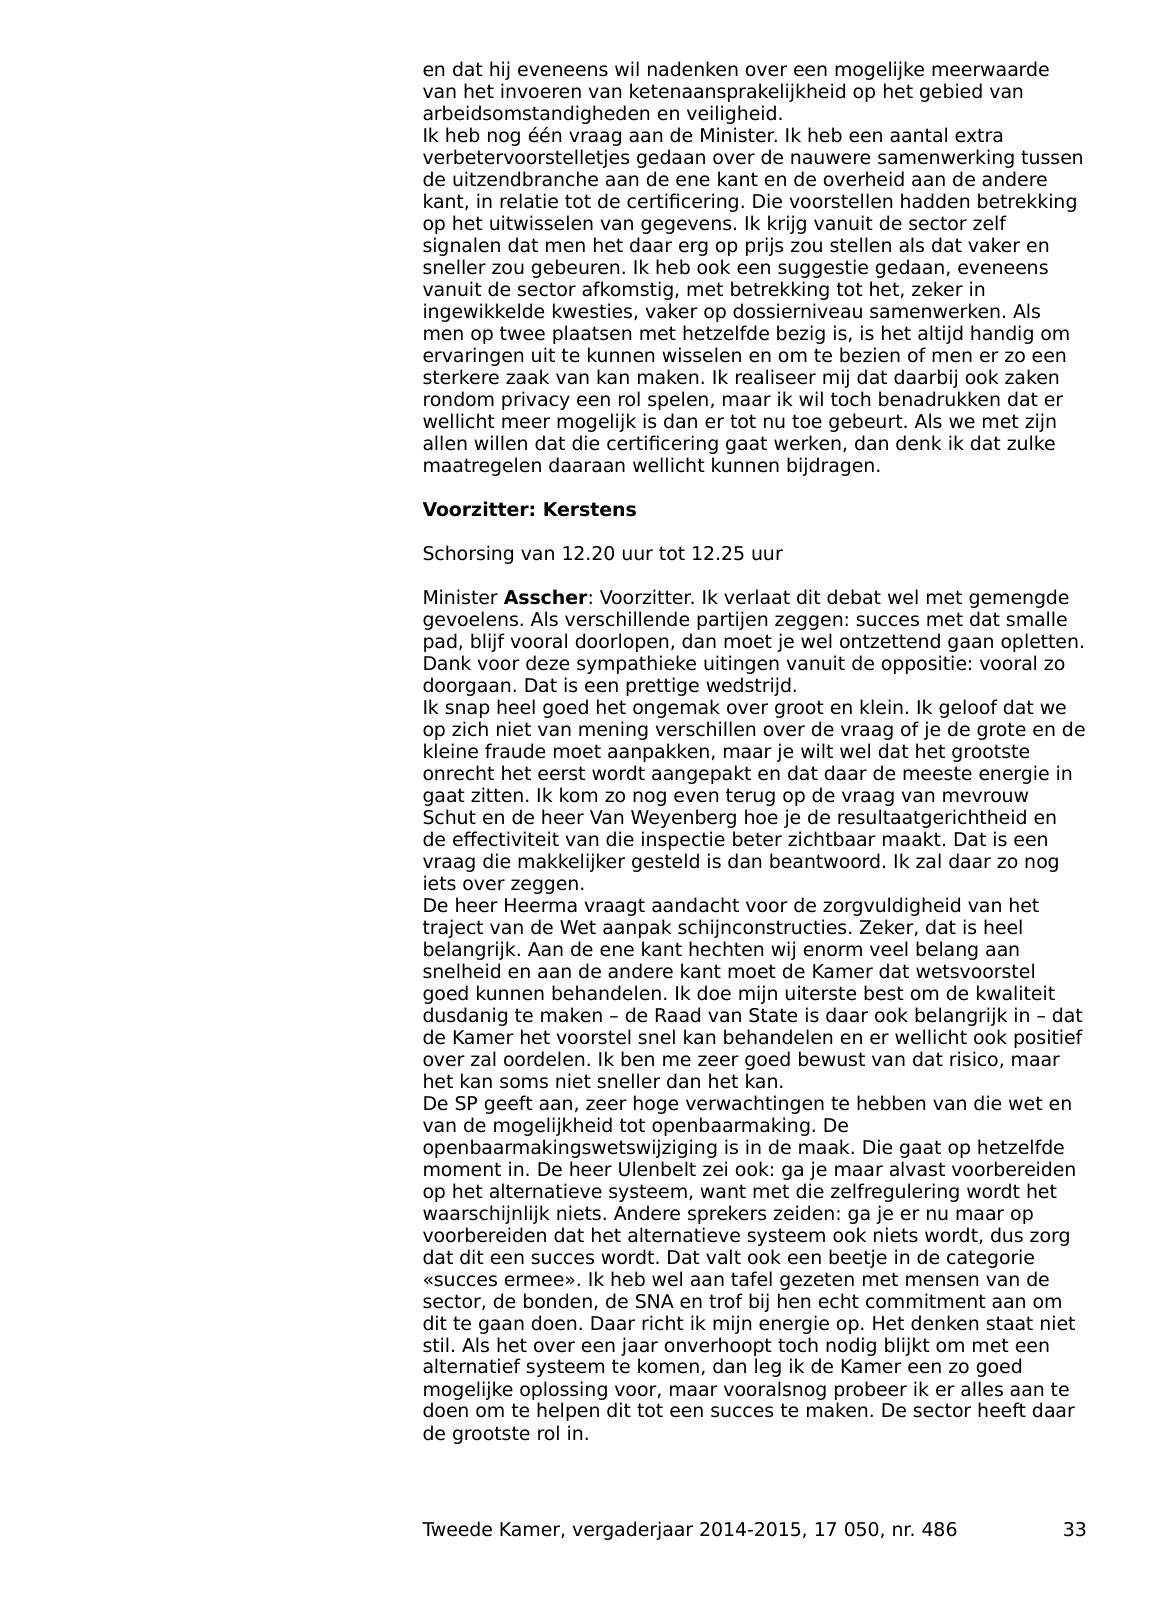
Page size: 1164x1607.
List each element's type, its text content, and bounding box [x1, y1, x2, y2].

text Ik snap heel goed het ongemak over groot en klein. Ik geloof dat we op zich niet van mening verschillen over de vraag of je de grote en de kleine fraude moet aanpakken, maar je wilt wel dat het grootste onrecht het eerst wordt aangepakt en dat daar de meeste energie in gaat zitten. Ik kom zo nog even terug op de vraag van mevrouw Schut en de heer Van Weyenberg hoe je de resultaatgerichtheid en de effectiviteit van die inspectie beter zichtbaar maakt. Dat is een vraag die makkelijker gesteld is dan beantwoord. Ik zal daar zo nog iets over zeggen. [422, 697, 1087, 895]
text Ik heb nog één vraag aan de Minister. Ik heb een aantal extra verbetervoorstelletjes gedaan over de nauwere samenwerking tussen de uitzendbranche aan de ene kant en de overheid aan de andere kant, in relatie tot de certificering. Die voorstellen hadden betrekking op het uitwisselen van gegevens. Ik krijg vanuit de sector zelf signalen dat men het daar erg op prijs zou stellen als dat vaker en sneller zou gebeuren. Ik heb ook een suggestie gedaan, eveneens vanuit de sector afkomstig, met betrekking tot het, zeker in ingewikkelde kwesties, vaker op dossierniveau samenwerken. Als men op twee plaatsen met hetzelfde bezig is, is het altijd handig om ervaringen uit te kunnen wisselen en om te bezien of men er zo een sterkere zaak van kan maken. Ik realiseer mij dat daarbij ook zaken rondom privacy een rol spelen, maar ik wil toch benadrukken dat er wellicht meer mogelijk is dan er tot nu toe gebeurt. Als we met zijn allen willen dat die certificering gaat werken, dan denk ik dat zulke maatregelen daaraan wellicht kunnen bijdragen. [422, 125, 1087, 477]
text en dat hij eveneens wil nadenken over een mogelijke meerwaarde van het invoeren van ketenaansprakelijkheid op het gebied van arbeidsomstandigheden en veiligheid. [422, 59, 1087, 125]
text Schorsing van 12.20 uur tot 12.25 uur [422, 543, 1087, 565]
text De heer Heerma vraagt aandacht voor de zorgvuldigheid van het traject van de Wet aanpak schijnconstructies. Zeker, dat is heel belangrijk. Aan de ene kant hechten wij enorm veel belang aan snelheid en aan de andere kant moet de Kamer dat wetsvoorstel goed kunnen behandelen. Ik doe mijn uiterste best om de kwaliteit dusdanig te maken – de Raad van State is daar ook belangrijk in – dat de Kamer het voorstel snel kan behandelen en er wellicht ook positief over zal oordelen. Ik ben me zeer goed bewust van dat risico, maar het kan soms niet sneller dan het kan. [422, 895, 1087, 1093]
subtitle Voorzitter: Kerstens [422, 499, 1087, 521]
text Minister Asscher: Voorzitter. Ik verlaat dit debat wel met gemengde gevoelens. Als verschillende partijen zeggen: succes met dat smalle pad, blijf vooral doorlopen, dan moet je wel ontzettend gaan opletten. Dank voor deze sympathieke uitingen vanuit de oppositie: vooral zo doorgaan. Dat is een prettige wedstrijd. [422, 587, 1087, 697]
text De SP geeft aan, zeer hoge verwachtingen te hebben van die wet en van de mogelijkheid tot openbaarmaking. De openbaarmakingswetswijziging is in de maak. Die gaat op hetzelfde moment in. De heer Ulenbelt zei ook: ga je maar alvast voorbereiden op het alternatieve systeem, want met die zelfregulering wordt het waarschijnlijk niets. Andere sprekers zeiden: ga je er nu maar op voorbereiden dat het alternatieve systeem ook niets wordt, dus zorg dat dit een succes wordt. Dat valt ook een beetje in de categorie «succes ermee». Ik heb wel aan tafel gezeten met mensen van de sector, de bonden, de SNA en trof bij hen echt commitment aan om dit te gaan doen. Daar richt ik mijn energie op. Het denken staat niet stil. Als het over een jaar onverhoopt toch nodig blijkt om met een alternatief systeem te komen, dan leg ik de Kamer een zo goed mogelijke oplossing voor, maar vooralsnog probeer ik er alles aan te doen om te helpen dit tot een succes te maken. De sector heeft daar de grootste rol in. [422, 1093, 1087, 1444]
